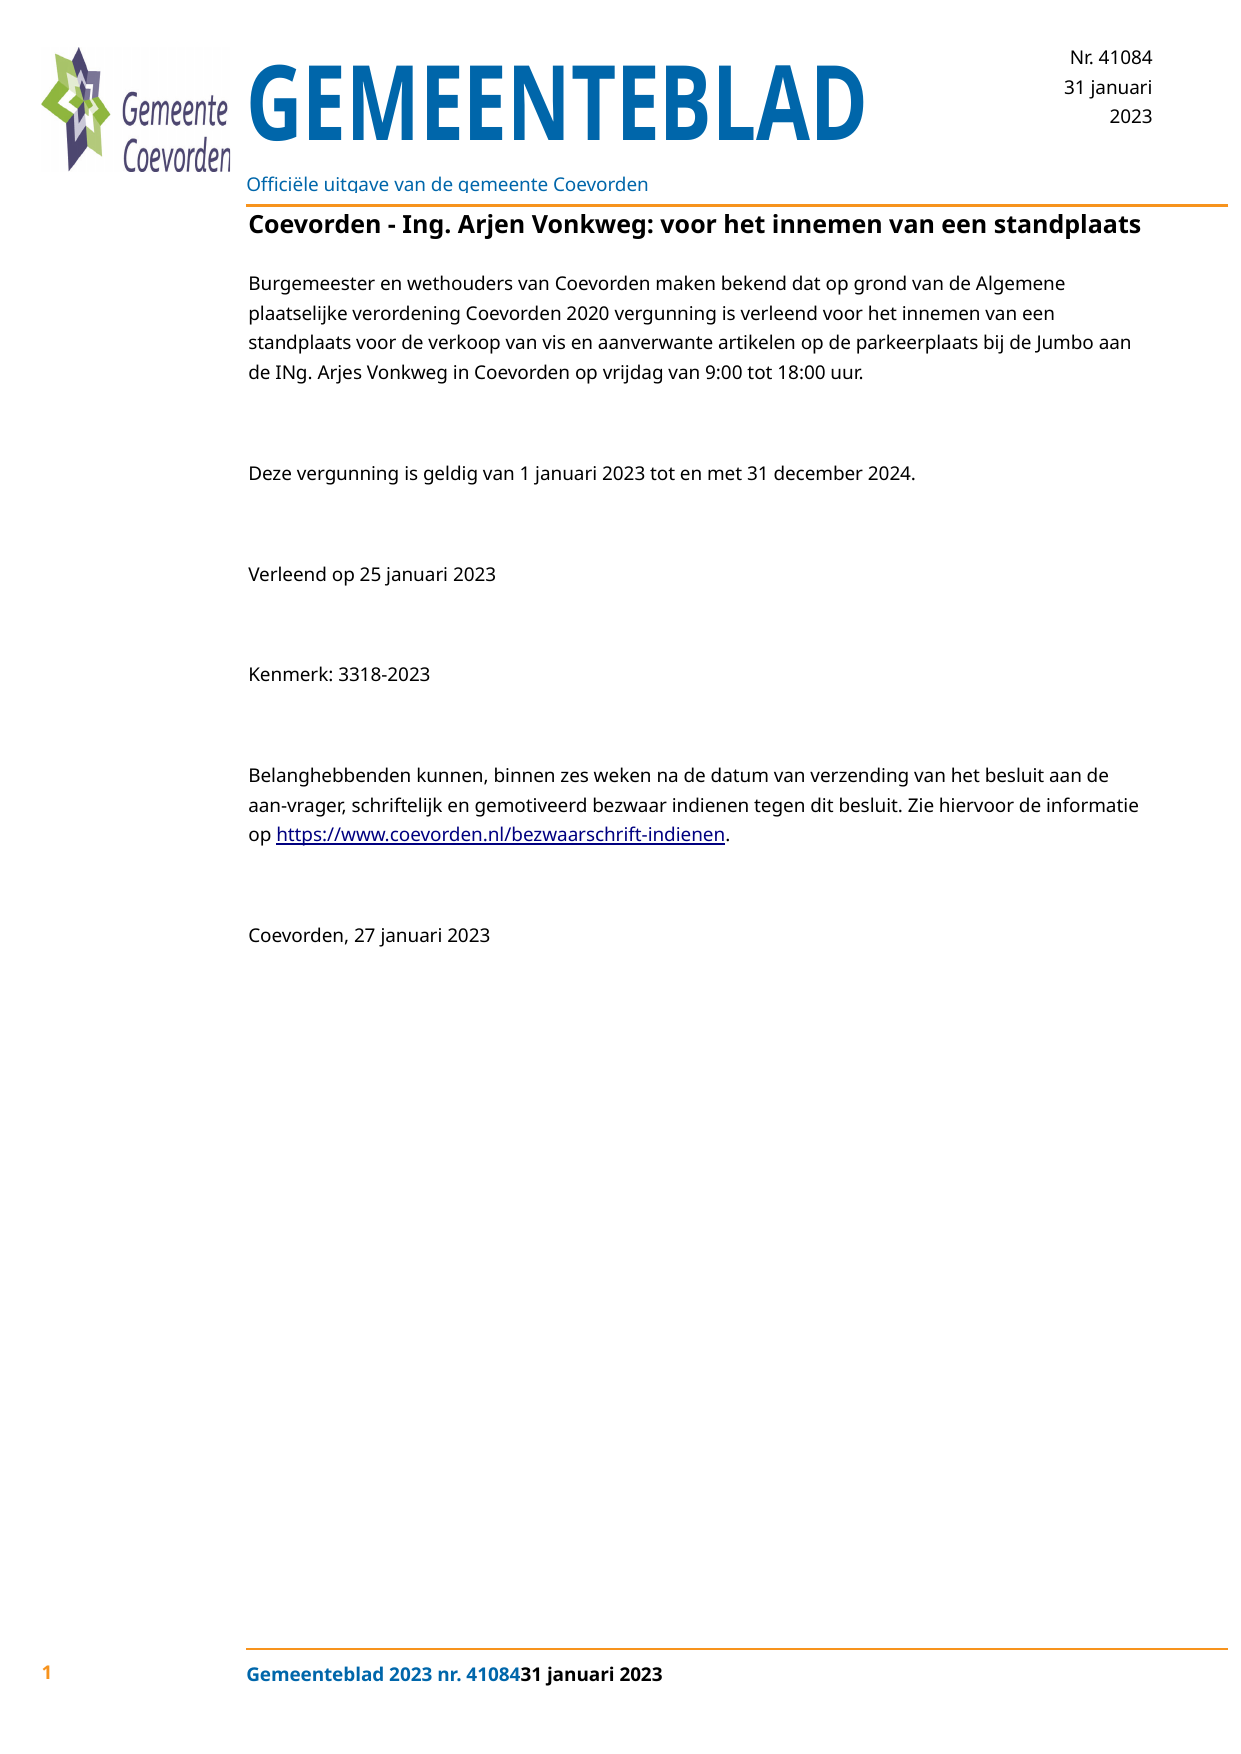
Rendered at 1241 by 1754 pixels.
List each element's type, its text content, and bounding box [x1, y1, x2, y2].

text Verleend op 25 januari 2023 [248, 561, 1152, 586]
text Burgemeester en wethouders van Coevorden maken bekend dat op grond van de Algemene plaatselijke verordening Coevorden 2020 vergunning is verleend voor het innemen van een standplaats voor de verkoop van vis en aanverwante artikelen op de parkeerplaats bij de Jumbo aan de INg. Arjes Vonkweg in Coevorden op vrijdag van 9:00 tot 18:00 uur. [248, 270, 1152, 385]
text Belanghebbenden kunnen, binnen zes weken na de datum van verzending van het besluit aan de aan-vrager, schriftelijk en gemotiveerd bezwaar indienen tegen dit besluit. Zie hiervoor de informatie op https://www.coevorden.nl/bezwaarschrift-indienen. [248, 762, 1152, 847]
text Coevorden - Ing. Arjen Vonkweg: voor het innemen van een standplaats [248, 207, 1152, 241]
text Deze vergunning is geldig van 1 januari 2023 tot en met 31 december 2024. [248, 460, 1152, 486]
text Kenmerk: 3318-2023 [248, 662, 1152, 687]
picture [41, 47, 231, 172]
text Coevorden, 27 januari 2023 [248, 922, 1152, 948]
